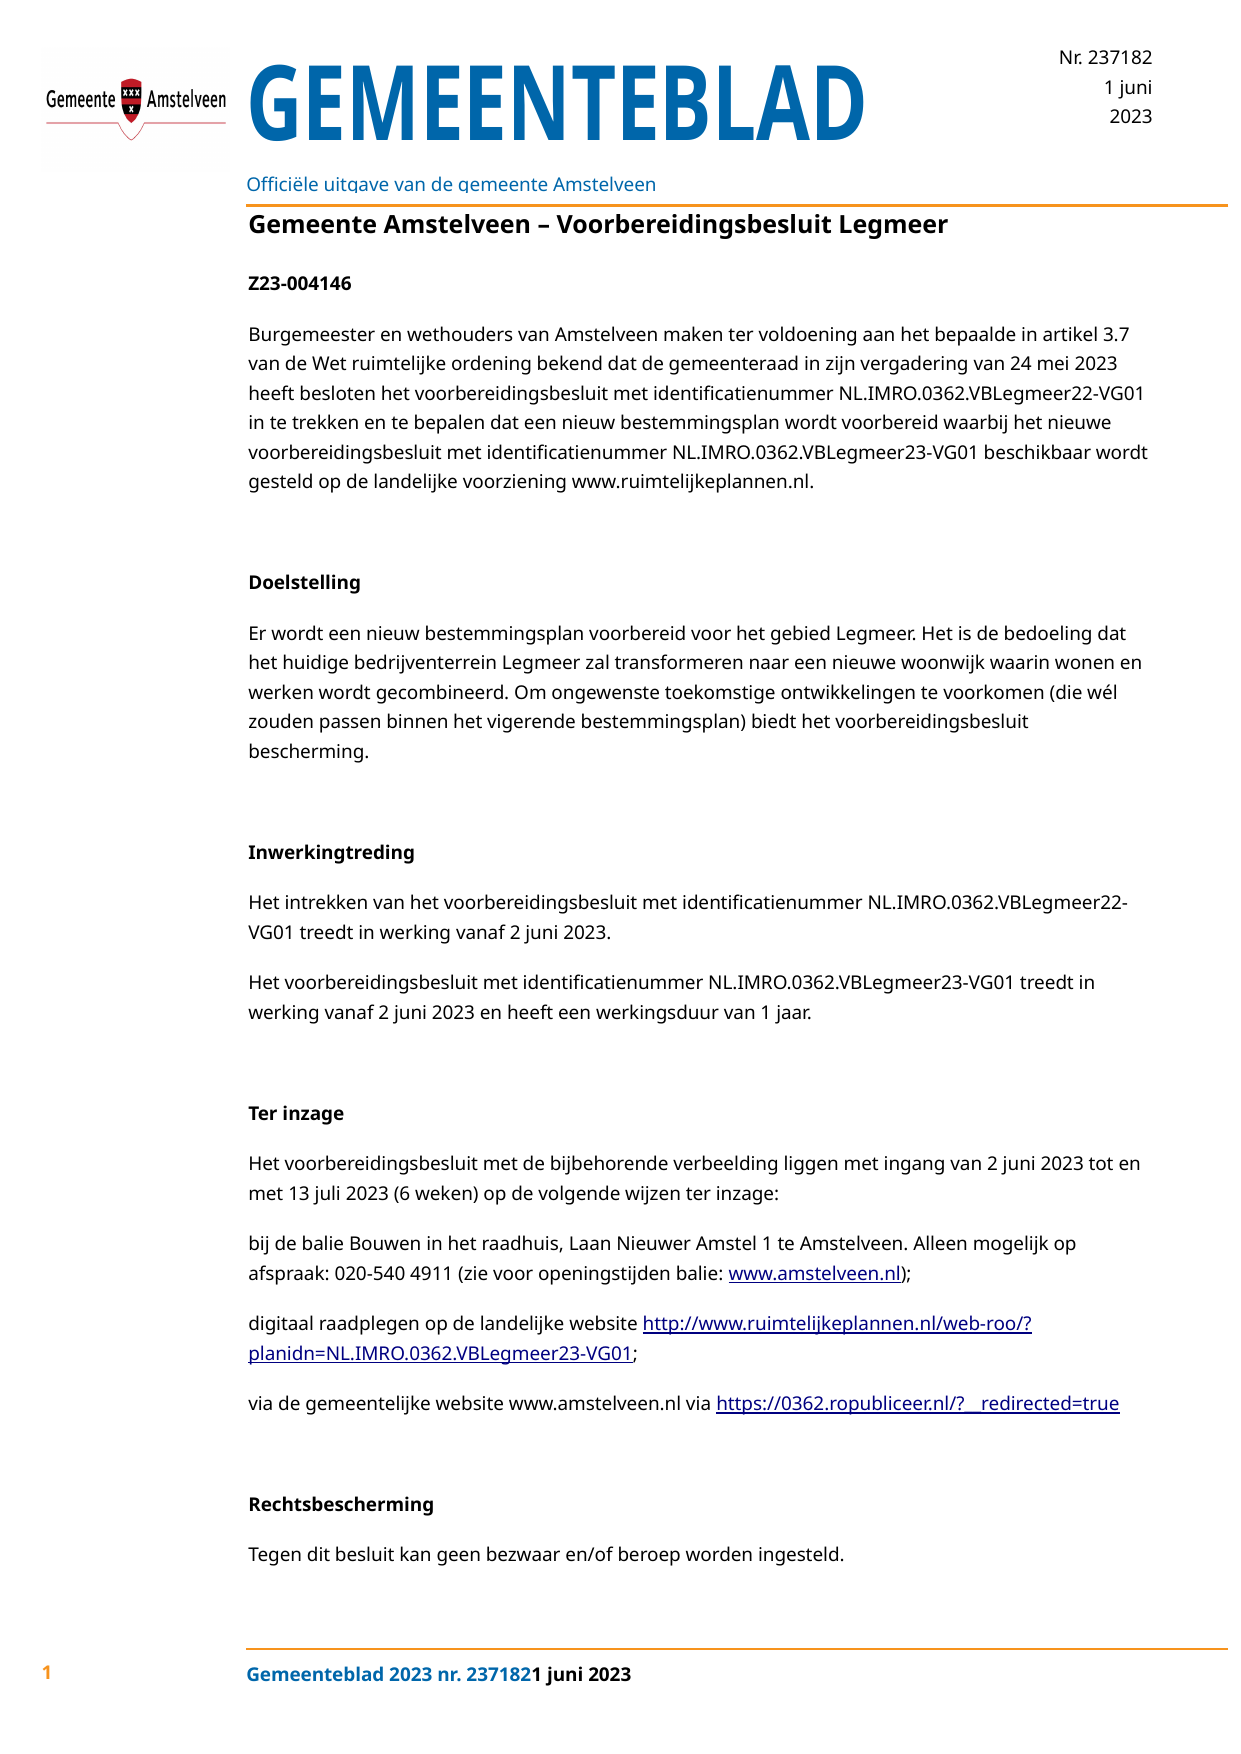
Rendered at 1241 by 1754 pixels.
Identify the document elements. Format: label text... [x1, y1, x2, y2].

text via de gemeentelijke website www.amstelveen.nl via https://0362.ropubliceer.nl/?__redirected=true [248, 1390, 1152, 1416]
text Burgemeester en wethouders van Amstelveen maken ter voldoening aan het bepaalde in artikel 3.7 van de Wet ruimtelijke ordening bekend dat de gemeenteraad in zijn vergadering van 24 mei 2023 heeft besloten het voorbereidingsbesluit met identificatienummer NL.IMRO.0362.VBLegmeer22-VG01 in te trekken en te bepalen dat een nieuw bestemmingsplan wordt voorbereid waarbij het nieuwe voorbereidingsbesluit met identificatienummer NL.IMRO.0362.VBLegmeer23-VG01 beschikbaar wordt gesteld op de landelijke voorziening www.ruimtelijkeplannen.nl. [248, 321, 1152, 494]
text Het voorbereidingsbesluit met identificatienummer NL.IMRO.0362.VBLegmeer23-VG01 treedt in werking vanaf 2 juni 2023 en heeft een werkingsduur van 1 jaar. [248, 969, 1152, 1025]
text Rechtsbescherming [248, 1491, 1152, 1517]
text Tegen dit besluit kan geen bezwaar en/of beroep worden ingesteld. [248, 1542, 1152, 1567]
text Ter inzage [248, 1100, 1152, 1126]
text Doelstelling [248, 569, 1152, 595]
text bij de balie Bouwen in het raadhuis, Laan Nieuwer Amstel 1 te Amstelveen. Alleen mogelijk op afspraak: 020-540 4911 (zie voor openingstijden balie: www.amstelveen.nl); [248, 1230, 1152, 1286]
picture [41, 47, 231, 172]
text Het voorbereidingsbesluit met de bijbehorende verbeelding liggen met ingang van 2 juni 2023 tot en met 13 juli 2023 (6 weken) op de volgende wijzen ter inzage: [248, 1150, 1152, 1206]
text Het intrekken van het voorbereidingsbesluit met identificatienummer NL.IMRO.0362.VBLegmeer22-VG01 treedt in werking vanaf 2 juni 2023. [248, 889, 1152, 945]
text Z23-004146 [248, 270, 1152, 296]
text Er wordt een nieuw bestemmingsplan voorbereid voor het gebied Legmeer. Het is de bedoeling dat het huidige bedrijventerrein Legmeer zal transformeren naar een nieuwe woonwijk waarin wonen en werken wordt gecombineerd. Om ongewenste toekomstige ontwikkelingen te voorkomen (die wél zouden passen binnen het vigerende bestemmingsplan) biedt het voorbereidingsbesluit bescherming. [248, 620, 1152, 764]
text Inwerkingtreding [248, 839, 1152, 865]
text digitaal raadplegen op de landelijke website http://www.ruimtelijkeplannen.nl/web-roo/?planidn=NL.IMRO.0362.VBLegmeer23-VG01; [248, 1310, 1152, 1366]
text Gemeente Amstelveen – Voorbereidingsbesluit Legmeer [248, 207, 1152, 241]
